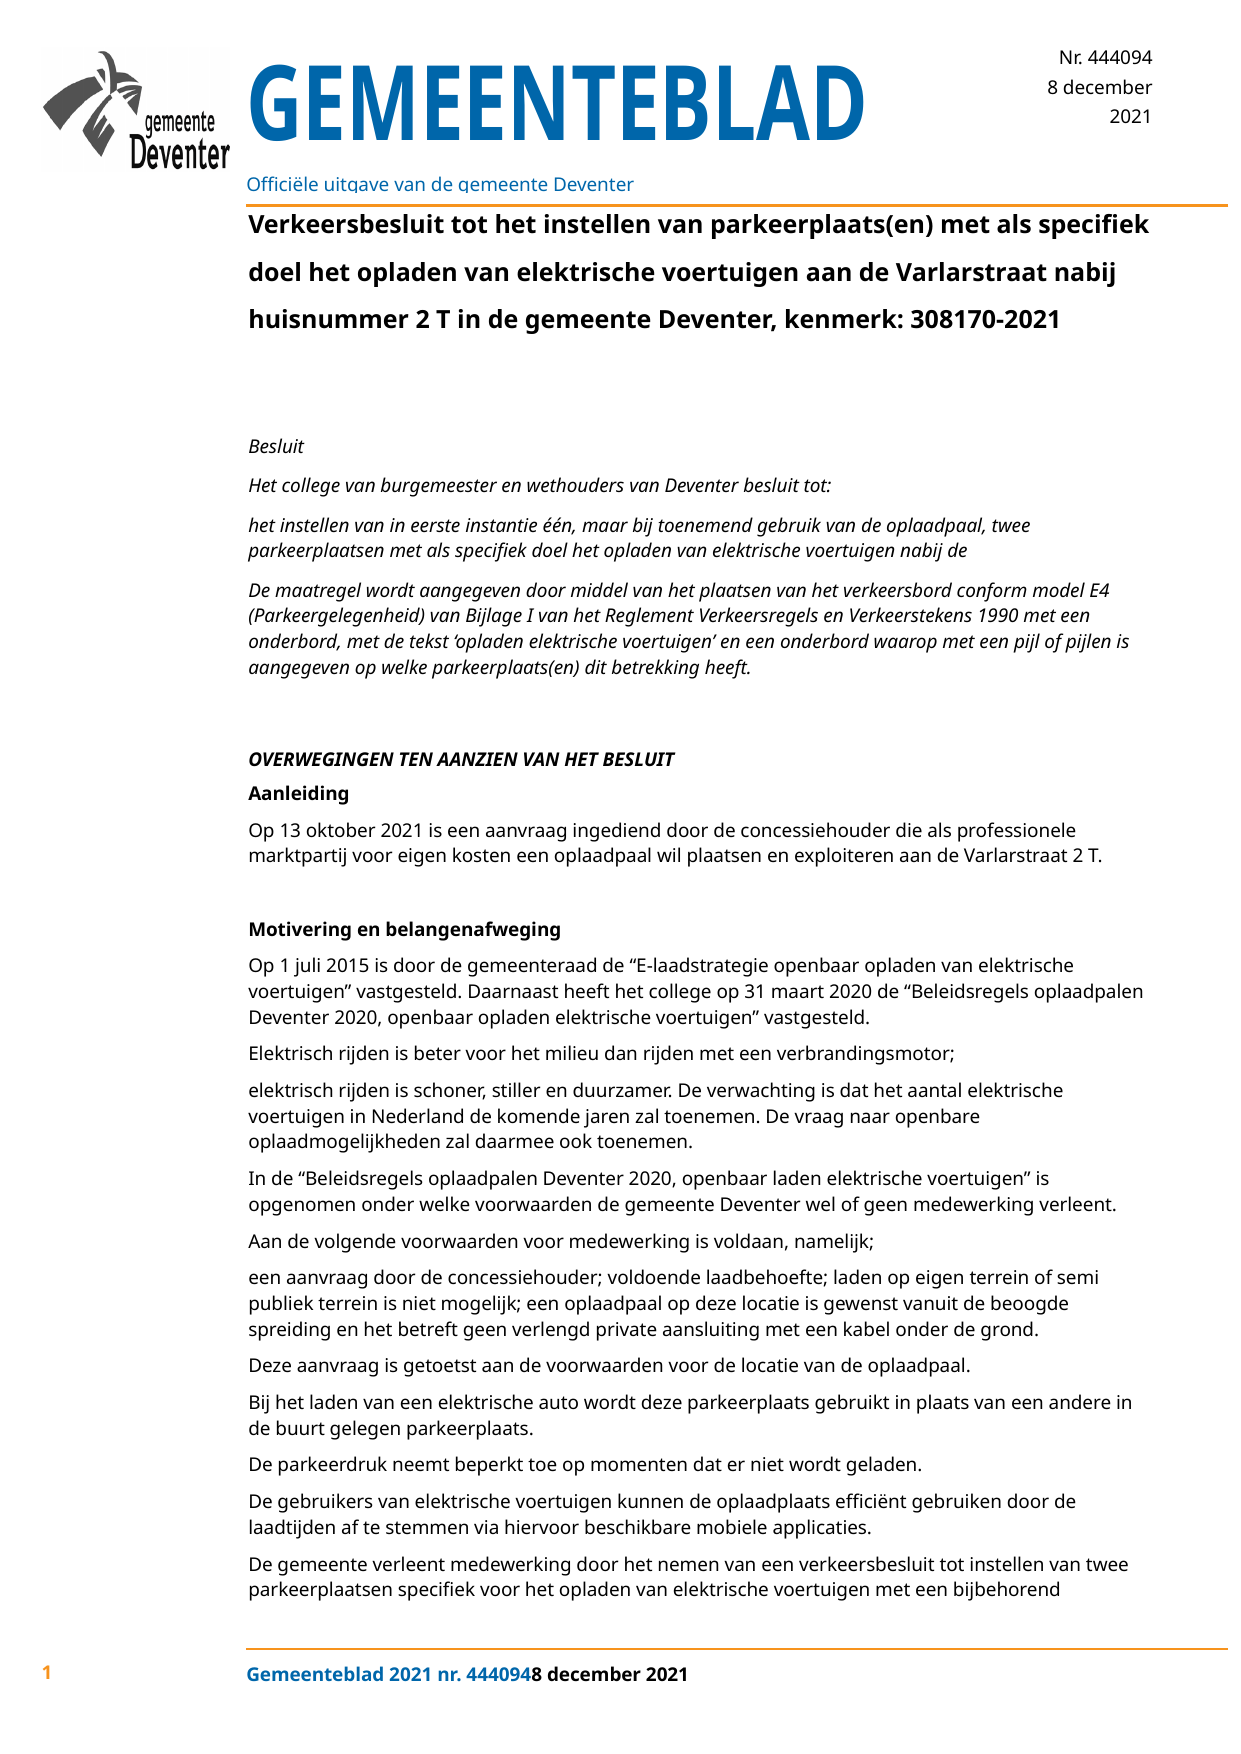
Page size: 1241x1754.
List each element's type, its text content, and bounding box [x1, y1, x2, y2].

text OVERWEGINGEN TEN AANZIEN VAN HET BESLUIT [248, 746, 1152, 772]
text In de “Beleidsregels oplaadpalen Deventer 2020, openbaar laden elektrische voertuigen” is opgenomen onder welke voorwaarden de gemeente Deventer wel of geen medewerking verleent. [248, 1165, 1152, 1217]
text Besluit [248, 433, 1152, 459]
text De parkeerdruk neemt beperkt toe op momenten dat er niet wordt geladen. [248, 1452, 1152, 1477]
text Verkeersbesluit tot het instellen van parkeerplaats(en) met als specifiek doel het opladen van elektrische voertuigen aan de Varlarstraat nabij huisnummer 2 T in de gemeente Deventer, kenmerk: 308170-2021 [248, 207, 1152, 336]
picture [41, 47, 231, 172]
text De gebruikers van elektrische voertuigen kunnen de oplaadplaats efficiënt gebruiken door de laadtijden af te stemmen via hiervoor beschikbare mobiele applicaties. [248, 1488, 1152, 1540]
text Motivering en belangenafweging [248, 916, 1152, 942]
text De gemeente verleent medewerking door het nemen van een verkeersbesluit tot instellen van twee parkeerplaatsen specifiek voor het opladen van elektrische voertuigen met een bijbehorend [248, 1551, 1152, 1602]
text Aanleiding [248, 780, 1152, 806]
text een aanvraag door de concessiehouder; voldoende laadbehoefte; laden op eigen terrein of semi publiek terrein is niet mogelijk; een oplaadpaal op deze locatie is gewenst vanuit de beoogde spreiding en het betreft geen verlengd private aansluiting met een kabel onder de grond. [248, 1264, 1152, 1342]
text het instellen van in eerste instantie één, maar bij toenemend gebruik van de oplaadpaal, twee parkeerplaatsen met als specifiek doel het opladen van elektrische voertuigen nabij de [248, 512, 1152, 563]
text Op 13 oktober 2021 is een aanvraag ingediend door de concessiehouder die als professionele marktpartij voor eigen kosten een oplaadpaal wil plaatsen en exploiteren aan de Varlarstraat 2 T. [248, 817, 1152, 868]
text Op 1 juli 2015 is door de gemeenteraad de “E-laadstrategie openbaar opladen van elektrische voertuigen” vastgesteld. Daarnaast heeft het college op 31 maart 2020 de “Beleidsregels oplaadpalen Deventer 2020, openbaar opladen elektrische voertuigen” vastgesteld. [248, 952, 1152, 1030]
text Het college van burgemeester en wethouders van Deventer besluit tot: [248, 472, 1152, 498]
text Deze aanvraag is getoetst aan de voorwaarden voor de locatie van de oplaadpaal. [248, 1353, 1152, 1378]
text elektrisch rijden is schoner, stiller en duurzamer. De verwachting is dat het aantal elektrische voertuigen in Nederland de komende jaren zal toenemen. De vraag naar openbare oplaadmogelijkheden zal daarmee ook toenemen. [248, 1077, 1152, 1154]
text Elektrisch rijden is beter voor het milieu dan rijden met een verbrandingsmotor; [248, 1041, 1152, 1066]
text De maatregel wordt aangegeven door middel van het plaatsen van het verkeersbord conform model E4 (Parkeergelegenheid) van Bijlage I van het Reglement Verkeersregels en Verkeerstekens 1990 met een onderbord, met de tekst ‘opladen elektrische voertuigen’ en een onderbord waarop met een pijl of pijlen is aangegeven op welke parkeerplaats(en) dit betrekking heeft. [248, 577, 1152, 680]
text Bij het laden van een elektrische auto wordt deze parkeerplaats gebruikt in plaats van een andere in de buurt gelegen parkeerplaats. [248, 1389, 1152, 1441]
text Aan de volgende voorwaarden voor medewerking is voldaan, namelijk; [248, 1228, 1152, 1253]
